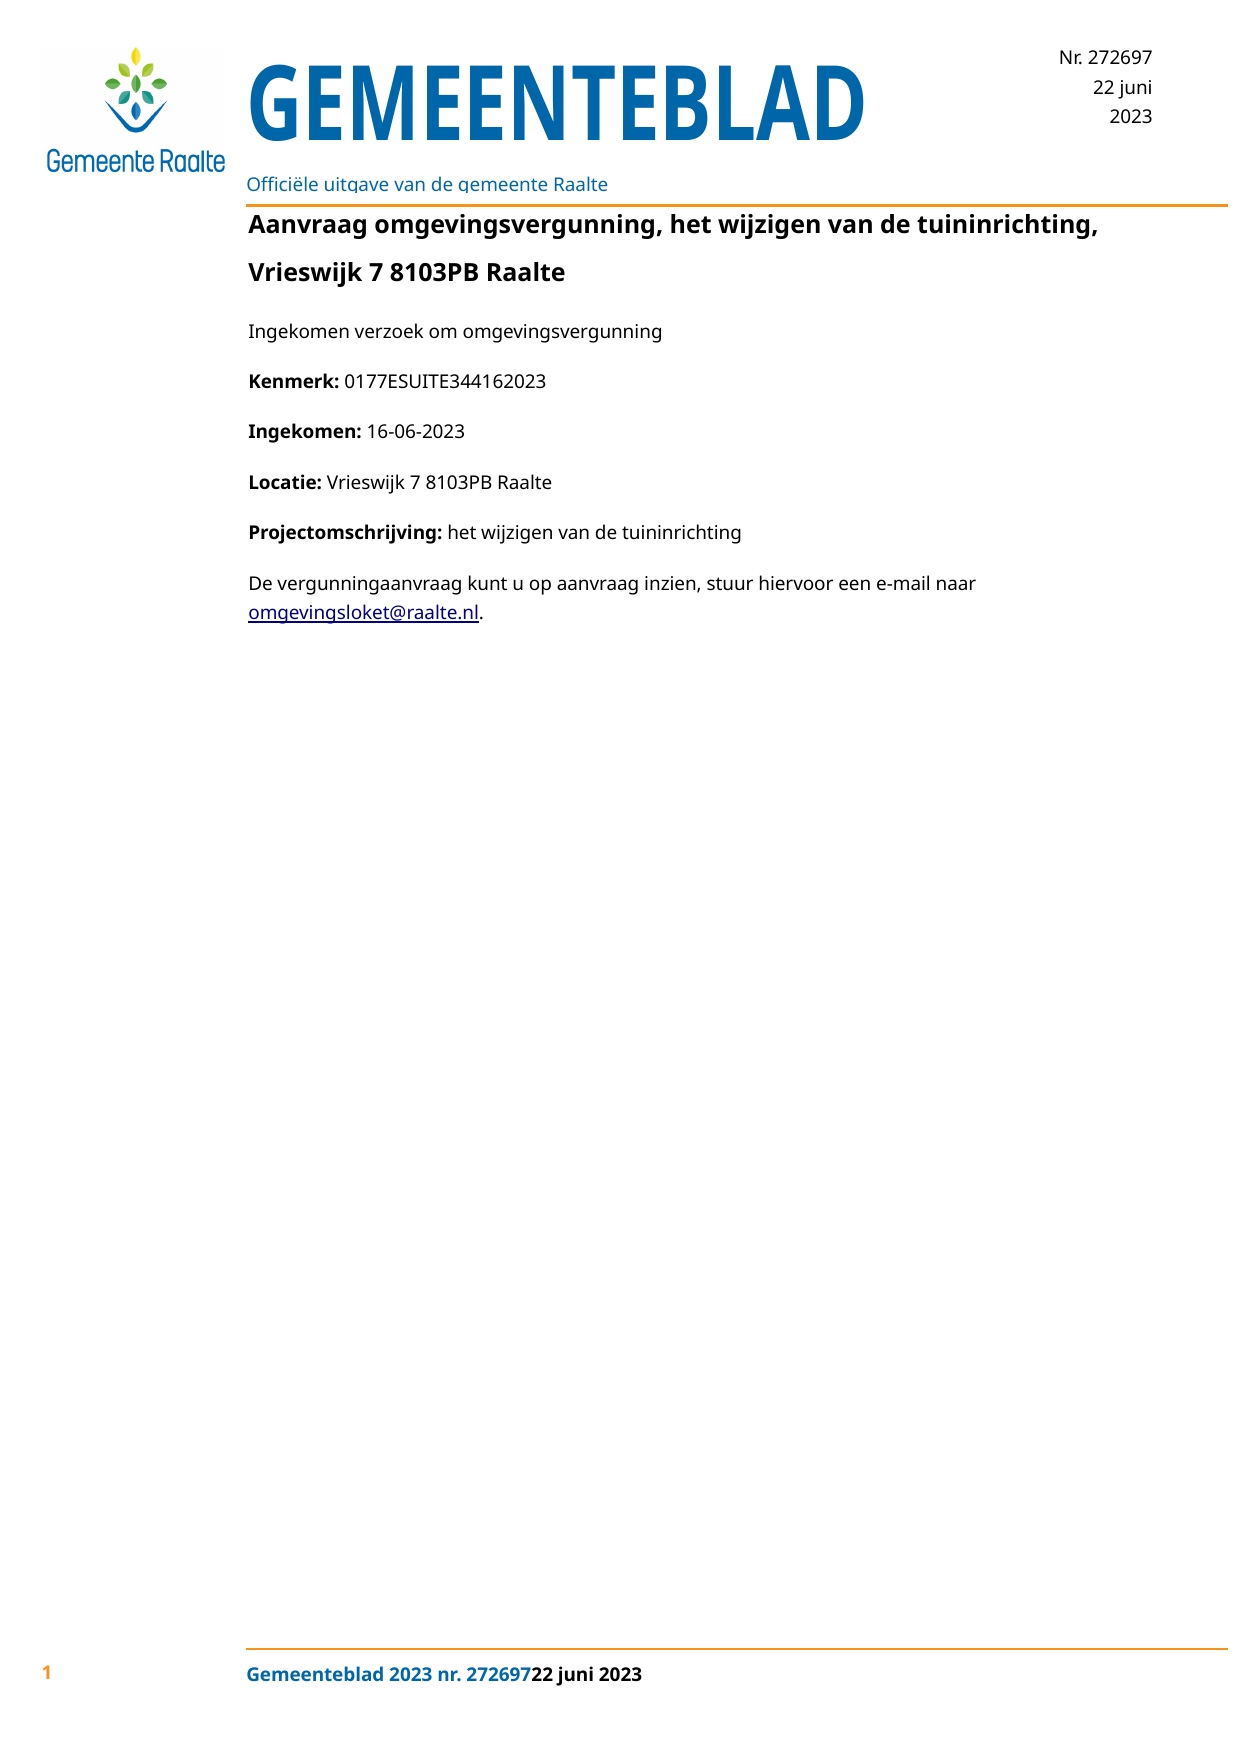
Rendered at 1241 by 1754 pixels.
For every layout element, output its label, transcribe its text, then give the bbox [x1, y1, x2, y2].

text Aanvraag omgevingsvergunning, het wijzigen van de tuininrichting, Vrieswijk 7 8103PB Raalte [248, 207, 1152, 288]
text Projectomschrijving: het wijzigen van de tuininrichting [248, 519, 1152, 545]
text Ingekomen: 16-06-2023 [248, 419, 1152, 444]
picture [41, 47, 231, 172]
text Kenmerk: 0177ESUITE344162023 [248, 368, 1152, 394]
text Ingekomen verzoek om omgevingsvergunning [248, 318, 1152, 344]
text Locatie: Vrieswijk 7 8103PB Raalte [248, 469, 1152, 495]
text De vergunningaanvraag kunt u op aanvraag inzien, stuur hiervoor een e-mail naar omgevingsloket@raalte.nl. [248, 570, 1152, 625]
